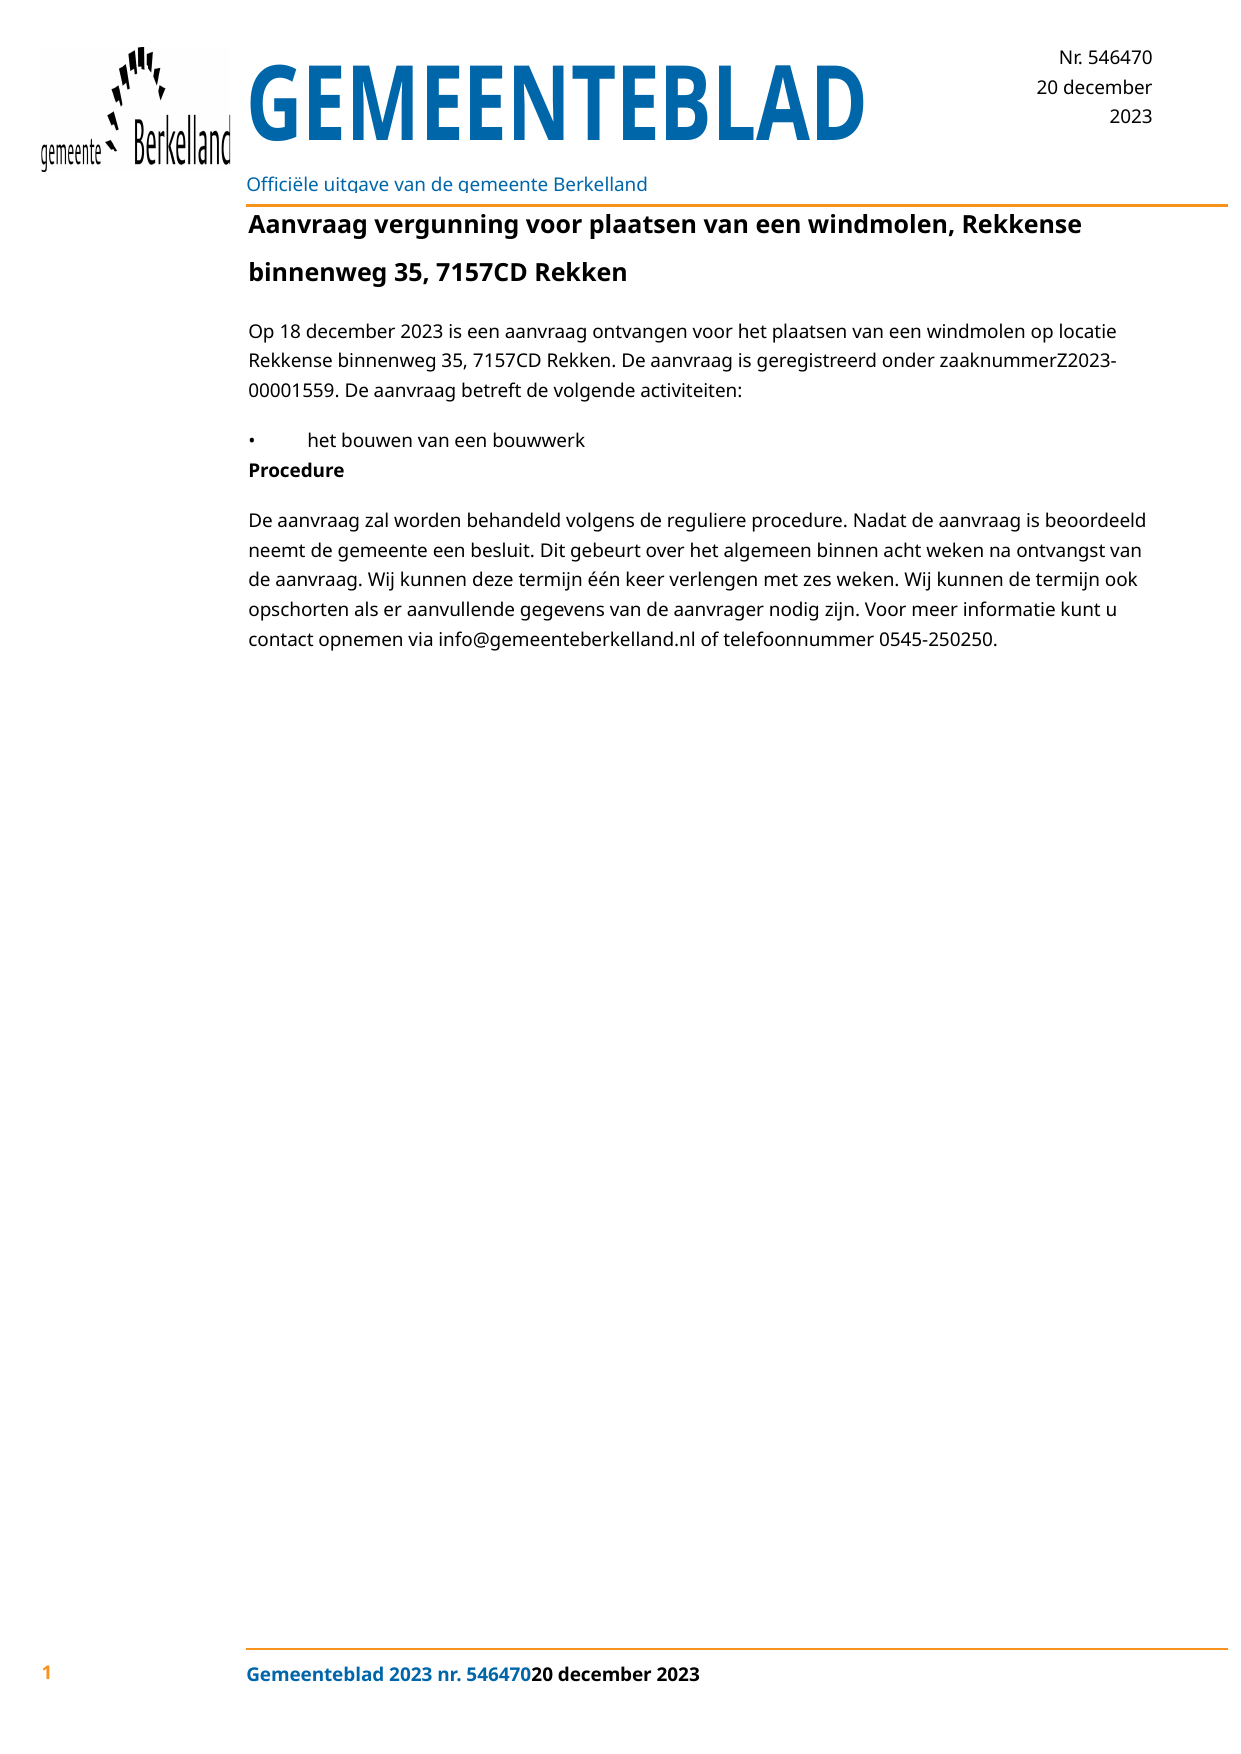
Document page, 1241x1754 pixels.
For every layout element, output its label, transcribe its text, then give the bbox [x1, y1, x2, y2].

text Op 18 december 2023 is een aanvraag ontvangen voor het plaatsen van een windmolen op locatie Rekkense binnenweg 35, 7157CD Rekken. De aanvraag is geregistreerd onder zaaknummerZ2023-00001559. De aanvraag betreft de volgende activiteiten: [248, 318, 1152, 403]
text De aanvraag zal worden behandeld volgens de reguliere procedure. Nadat de aanvraag is beoordeeld neemt de gemeente een besluit. Dit gebeurt over het algemeen binnen acht weken na ontvangst van de aanvraag. Wij kunnen deze termijn één keer verlengen met zes weken. Wij kunnen de termijn ook opschorten als er aanvullende gegevens van de aanvrager nodig zijn. Voor meer informatie kunt u contact opnemen via info@gemeenteberkelland.nl of telefoonnummer 0545-250250. [248, 507, 1152, 652]
list het bouwen van een bouwwerk [248, 427, 1152, 453]
text Aanvraag vergunning voor plaatsen van een windmolen, Rekkense binnenweg 35, 7157CD Rekken [248, 207, 1152, 288]
picture [41, 47, 231, 172]
text Procedure [248, 457, 1152, 483]
